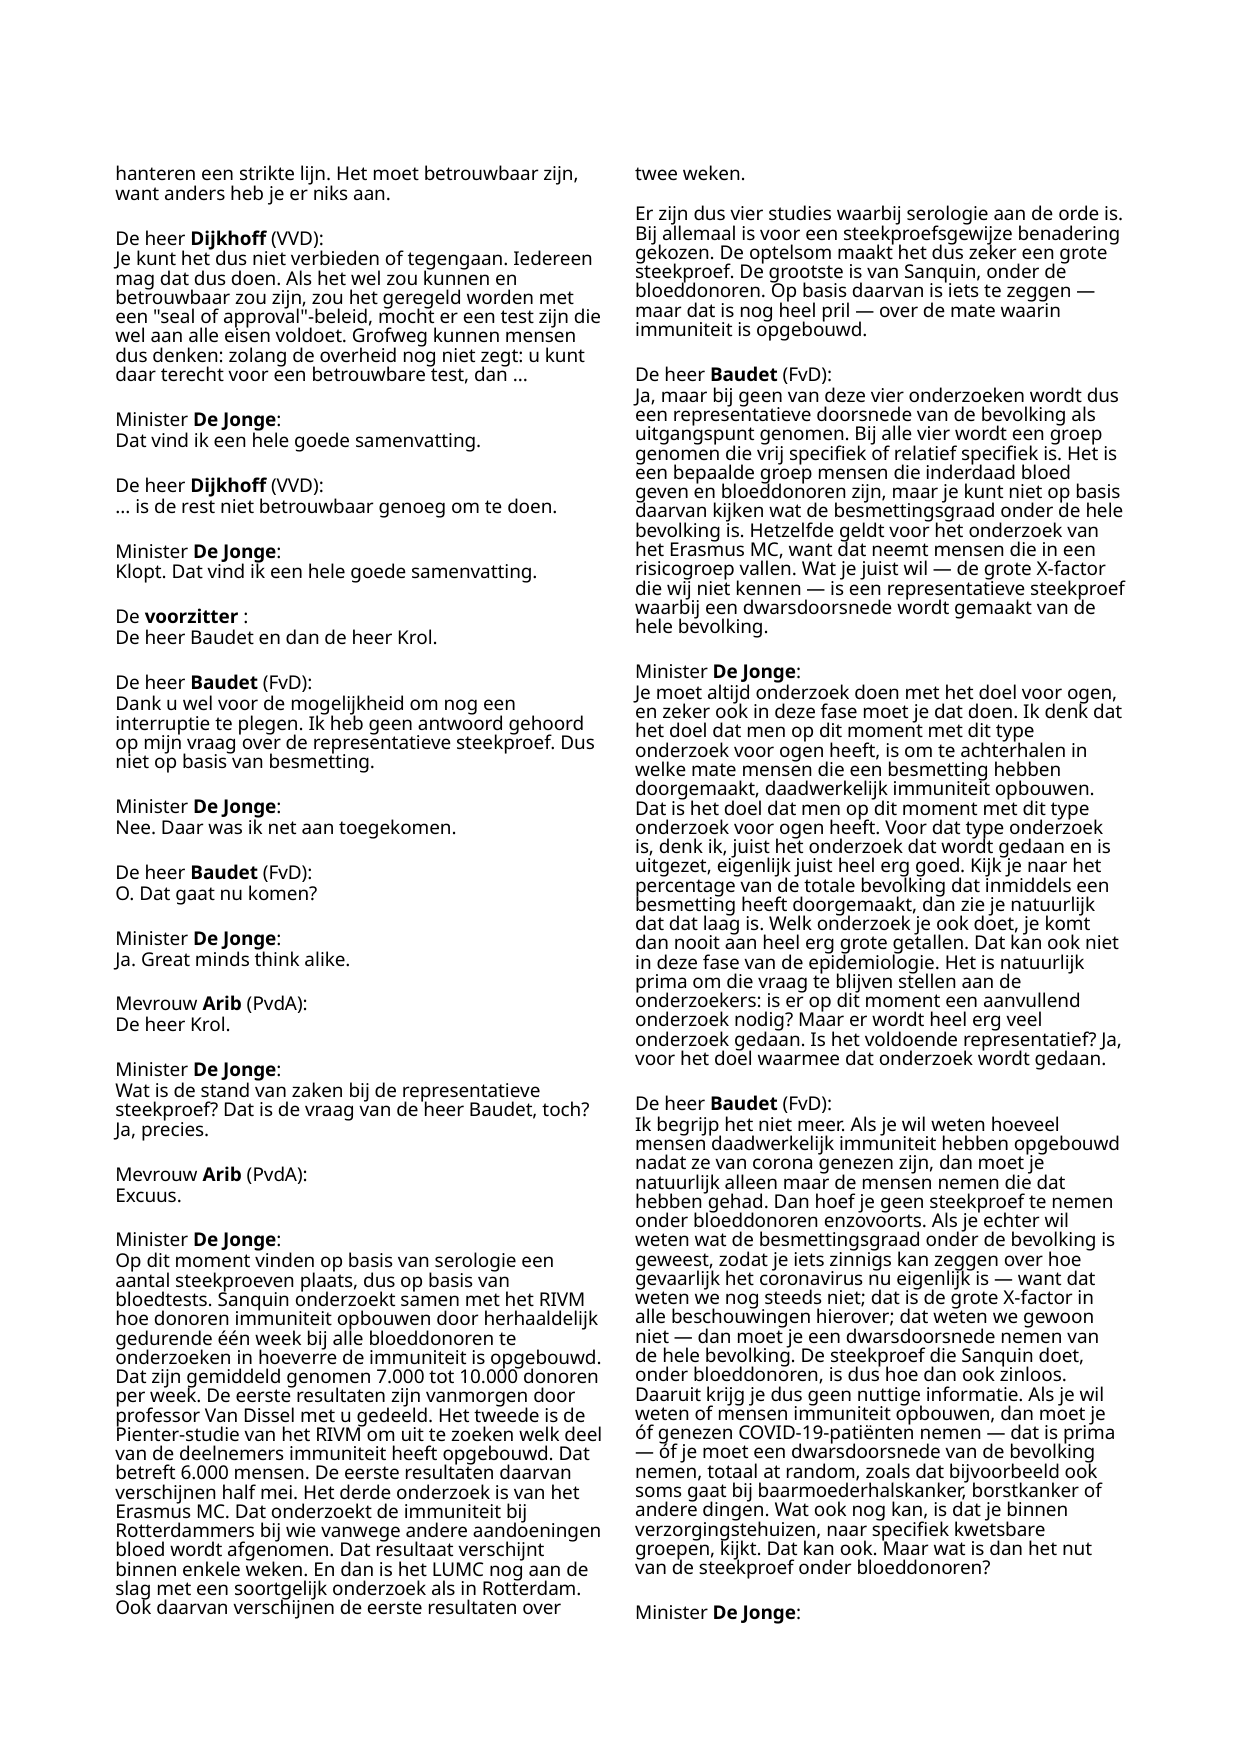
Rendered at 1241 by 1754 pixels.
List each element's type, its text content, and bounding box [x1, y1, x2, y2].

text De heer Baudet en dan de heer Krol. [115, 629, 605, 649]
text Je kunt het dus niet verbieden of tegengaan. Iedereen mag dat dus doen. Als het wel zou kunnen en betrouwbaar zou zijn, zou het geregeld worden met een "seal of approval"-beleid, mocht er een test zijn die wel aan alle eisen voldoet. Grofweg kunnen mensen dus denken: zolang de overheid nog niet zegt: u kunt daar terecht voor een betrouwbare test, dan ... [115, 250, 605, 385]
text Wat is de stand van zaken bij de representatieve steekproef? Dat is de vraag van de heer Baudet, toch? Ja, precies. [115, 1082, 605, 1140]
text Mevrouw Arib (PvdA): [115, 991, 605, 1016]
text De heer Baudet (FvD): [635, 361, 1125, 387]
text Op dit moment vinden op basis van serologie een aantal steekproeven plaats, dus op basis van bloedtests. Sanquin onderzoekt samen met het RIVM hoe donoren immuniteit opbouwen door herhaaldelijk gedurende één week bij alle bloeddonoren te onderzoeken in hoeverre de immuniteit is opgebouwd. Dat zijn gemiddeld genomen 7.000 tot 10.000 donoren per week. De eerste resultaten zijn vanmorgen door professor Van Dissel met u gedeeld. Het tweede is de Pienter-studie van het RIVM om uit te zoeken welk deel van de deelnemers immuniteit heeft opgebouwd. Dat betreft 6.000 mensen. De eerste resultaten daarvan verschijnen half mei. Het derde onderzoek is van het Erasmus MC. Dat onderzoekt de immuniteit bij Rotterdammers bij wie vanwege andere aandoeningen bloed wordt afgenomen. Dat resultaat verschijnt binnen enkele weken. En dan is het LUMC nog aan de slag met een soortgelijk onderzoek als in Rotterdam. Ook daarvan verschijnen de eerste resultaten over [115, 1252, 605, 1618]
text De heer Baudet (FvD): [635, 1090, 1125, 1116]
text Minister De Jonge: [115, 925, 605, 951]
text Mevrouw Arib (PvdA): [115, 1161, 605, 1187]
text Minister De Jonge: [115, 793, 605, 819]
text Minister De Jonge: [115, 538, 605, 563]
text twee weken. [635, 165, 1125, 184]
text Minister De Jonge: [115, 1056, 605, 1082]
text Klopt. Dat vind ik een hele goede samenvatting. [115, 563, 605, 583]
text ... is de rest niet betrouwbaar genoeg om te doen. [115, 498, 605, 517]
text De heer Dijkhoff (VVD): [115, 472, 605, 498]
text hanteren een strikte lijn. Het moet betrouwbaar zijn, want anders heb je er niks aan. [115, 165, 605, 204]
text Minister De Jonge: [115, 406, 605, 432]
text De heer Krol. [115, 1016, 605, 1036]
text Ja. Great minds think alike. [115, 951, 605, 970]
text Dat vind ik een hele goede samenvatting. [115, 432, 605, 451]
text Er zijn dus vier studies waarbij serologie aan de orde is. Bij allemaal is voor een steekproefsgewijze benadering gekozen. De optelsom maakt het dus zeker een grote steekproef. De grootste is van Sanquin, onder de bloeddonoren. Op basis daarvan is iets te zeggen — maar dat is nog heel pril — over de mate waarin immuniteit is opgebouwd. [635, 205, 1125, 340]
text Minister De Jonge: [635, 658, 1125, 684]
text Ik begrijp het niet meer. Als je wil weten hoeveel mensen daadwerkelijk immuniteit hebben opgebouwd nadat ze van corona genezen zijn, dan moet je natuurlijk alleen maar de mensen nemen die dat hebben gehad. Dan hoef je geen steekproef te nemen onder bloeddonoren enzovoorts. Als je echter wil weten wat de besmettingsgraad onder de bevolking is geweest, zodat je iets zinnigs kan zeggen over hoe gevaarlijk het coronavirus nu eigenlijk is — want dat weten we nog steeds niet; dat is de grote X-factor in alle beschouwingen hierover; dat weten we gewoon niet — dan moet je een dwarsdoorsnede nemen van de hele bevolking. De steekproef die Sanquin doet, onder bloeddonoren, is dus hoe dan ook zinloos. Daaruit krijg je dus geen nuttige informatie. Als je wil weten of mensen immuniteit opbouwen, dan moet je óf genezen COVID-19-patiënten nemen — dat is prima — óf je moet een dwarsdoorsnede van de bevolking nemen, totaal at random, zoals dat bijvoorbeeld ook soms gaat bij baarmoederhalskanker, borstkanker of andere dingen. Wat ook nog kan, is dat je binnen verzorgingstehuizen, naar specifiek kwetsbare groepen, kijkt. Dat kan ook. Maar wat is dan het nut van de steekproef onder bloeddonoren? [635, 1116, 1125, 1578]
text Nee. Daar was ik net aan toegekomen. [115, 819, 605, 838]
text Excuus. [115, 1187, 605, 1206]
text Minister De Jonge: [115, 1227, 605, 1252]
text Dank u wel voor de mogelijkheid om nog een interruptie te plegen. Ik heb geen antwoord gehoord op mijn vraag over de representatieve steekproef. Dus niet op basis van besmetting. [115, 695, 605, 772]
text De voorzitter : [115, 604, 605, 629]
text Je moet altijd onderzoek doen met het doel voor ogen, en zeker ook in deze fase moet je dat doen. Ik denk dat het doel dat men op dit moment met dit type onderzoek voor ogen heeft, is om te achterhalen in welke mate mensen die een besmetting hebben doorgemaakt, daadwerkelijk immuniteit opbouwen. Dat is het doel dat men op dit moment met dit type onderzoek voor ogen heeft. Voor dat type onderzoek is, denk ik, juist het onderzoek dat wordt gedaan en is uitgezet, eigenlijk juist heel erg goed. Kijk je naar het percentage van de totale bevolking dat inmiddels een besmetting heeft doorgemaakt, dan zie je natuurlijk dat dat laag is. Welk onderzoek je ook doet, je komt dan nooit aan heel erg grote getallen. Dat kan ook niet in deze fase van de epidemiologie. Het is natuurlijk prima om die vraag te blijven stellen aan de onderzoekers: is er op dit moment een aanvullend onderzoek nodig? Maar er wordt heel erg veel onderzoek gedaan. Is het voldoende representatief? Ja, voor het doel waarmee dat onderzoek wordt gedaan. [635, 684, 1125, 1069]
text De heer Baudet (FvD): [115, 669, 605, 695]
text De heer Baudet (FvD): [115, 859, 605, 885]
text O. Dat gaat nu komen? [115, 885, 605, 904]
text Ja, maar bij geen van deze vier onderzoeken wordt dus een representatieve doorsnede van de bevolking als uitgangspunt genomen. Bij alle vier wordt een groep genomen die vrij specifiek of relatief specifiek is. Het is een bepaalde groep mensen die inderdaad bloed geven en bloeddonoren zijn, maar je kunt niet op basis daarvan kijken wat de besmettingsgraad onder de hele bevolking is. Hetzelfde geldt voor het onderzoek van het Erasmus MC, want dat neemt mensen die in een risicogroep vallen. Wat je juist wil — de grote X-factor die wij niet kennen — is een representatieve steekproef waarbij een dwarsdoorsnede wordt gemaakt van de hele bevolking. [635, 387, 1125, 637]
text De heer Dijkhoff (VVD): [115, 225, 605, 250]
text Minister De Jonge: [635, 1599, 1125, 1625]
